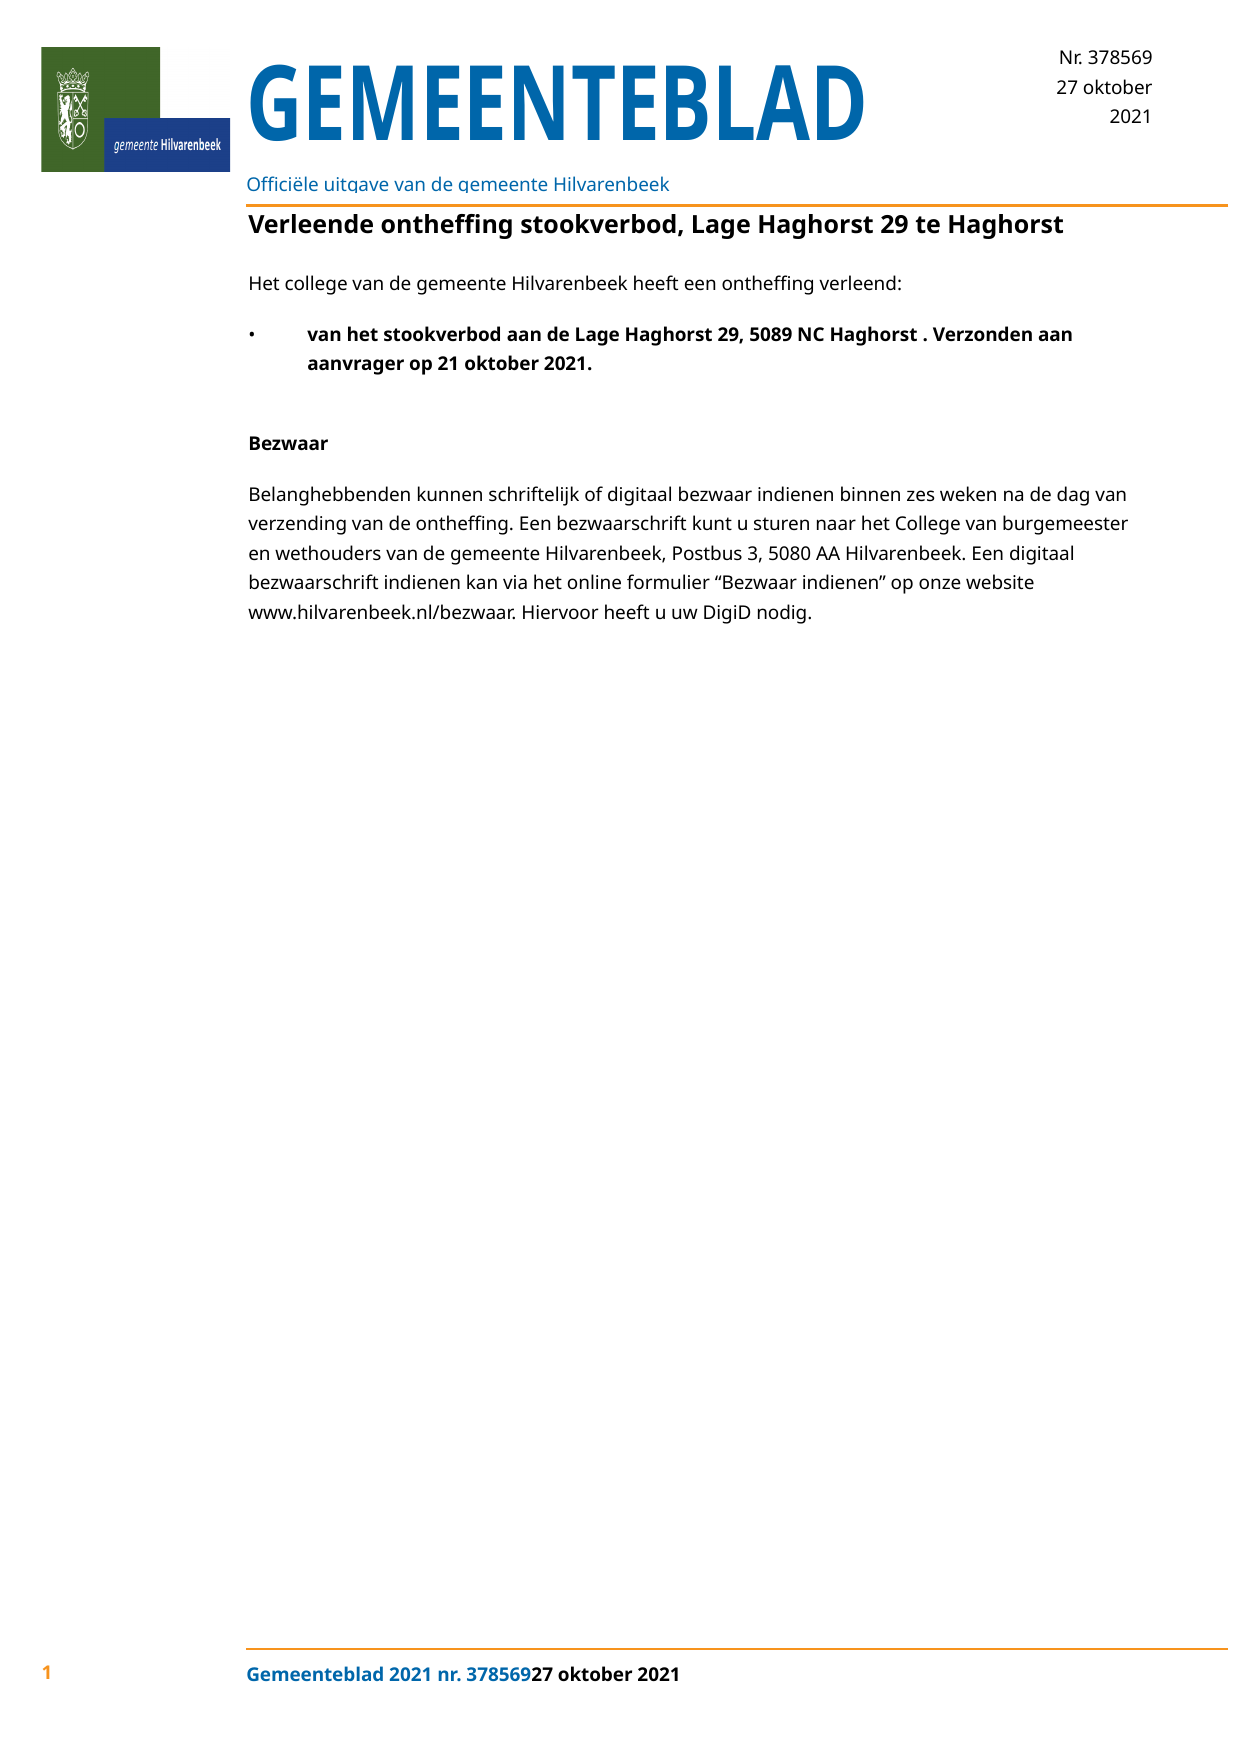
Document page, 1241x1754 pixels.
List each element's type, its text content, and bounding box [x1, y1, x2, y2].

list van het stookverbod aan de Lage Haghorst 29, 5089 NC Haghorst . Verzonden aan aanvrager op 21 oktober 2021. [248, 321, 1152, 376]
text Het college van de gemeente Hilvarenbeek heeft een ontheffing verleend: [248, 270, 1152, 296]
text Verleende ontheffing stookverbod, Lage Haghorst 29 te Haghorst [248, 207, 1152, 241]
picture [41, 47, 231, 172]
text Belanghebbenden kunnen schriftelijk of digitaal bezwaar indienen binnen zes weken na de dag van verzending van de ontheffing. Een bezwaarschrift kunt u sturen naar het College van burgemeester en wethouders van de gemeente Hilvarenbeek, Postbus 3, 5080 AA Hilvarenbeek. Een digitaal bezwaarschrift indienen kan via het online formulier “Bezwaar indienen” op onze website www.hilvarenbeek.nl/bezwaar. Hiervoor heeft u uw DigiD nodig. [248, 481, 1152, 625]
text Bezwaar [248, 430, 1152, 456]
